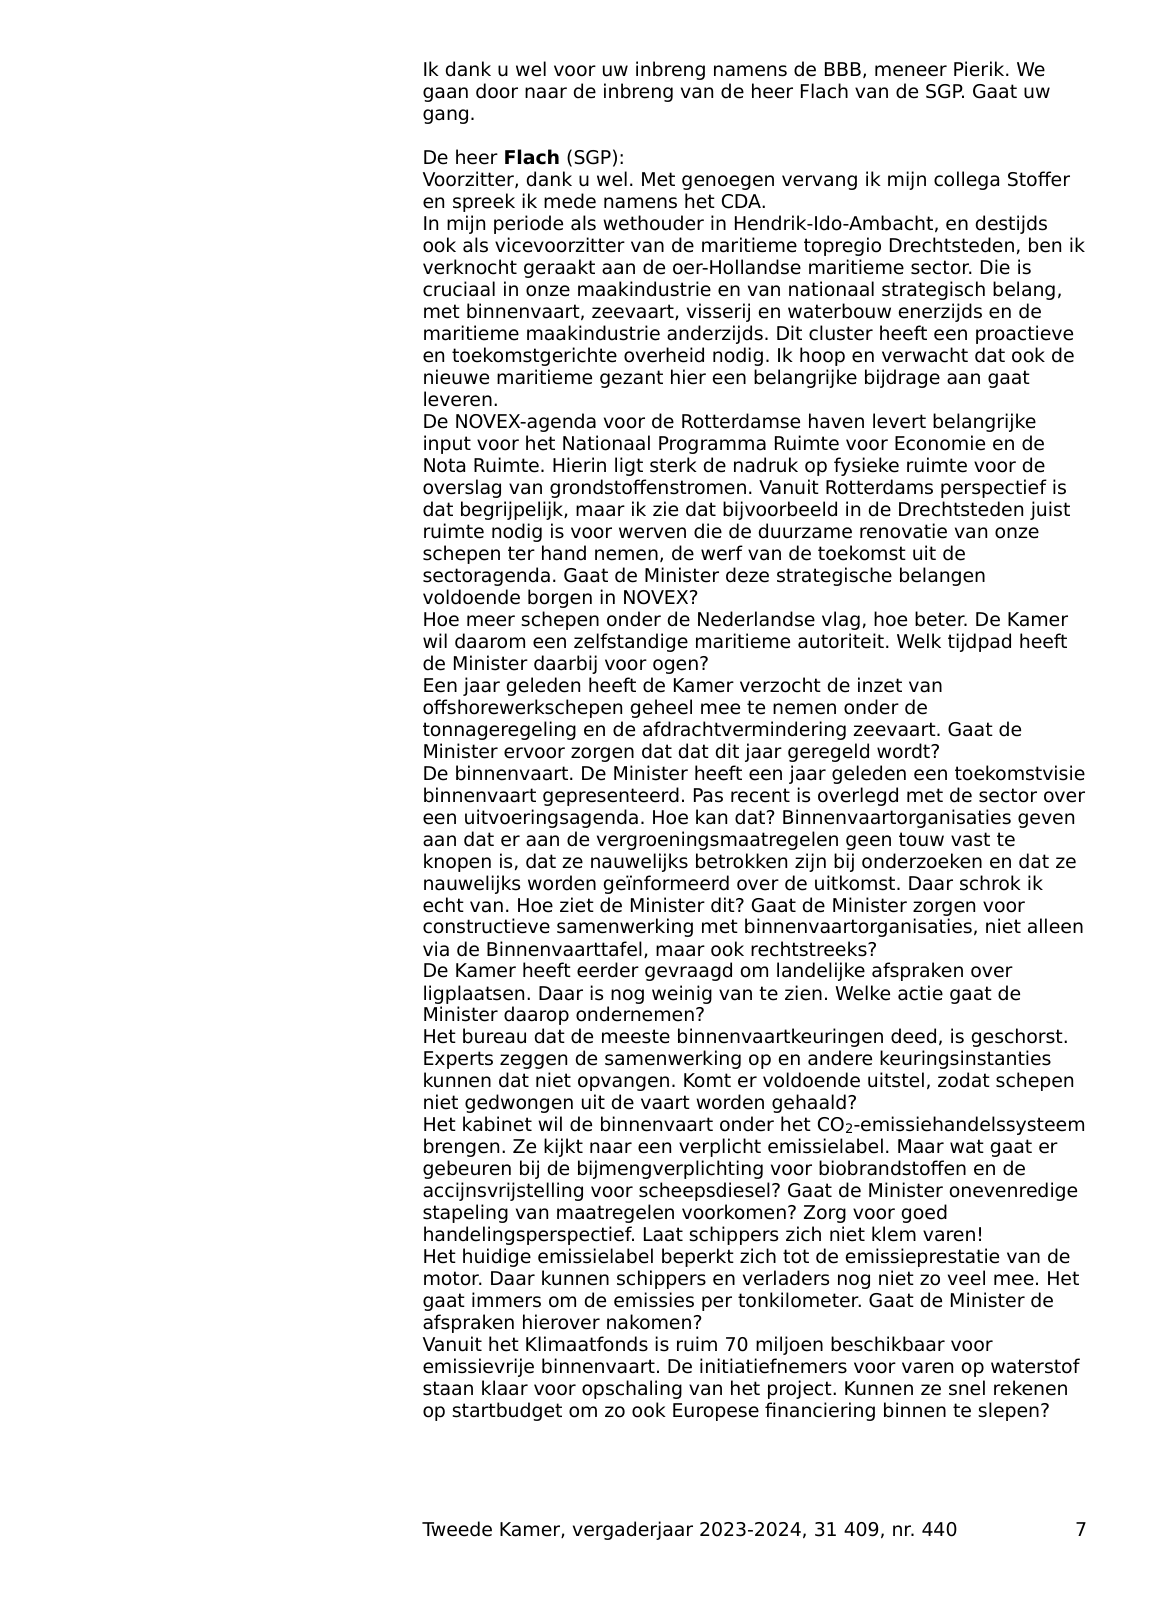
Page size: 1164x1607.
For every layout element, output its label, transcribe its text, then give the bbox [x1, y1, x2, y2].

text Voorzitter, dank u wel. Met genoegen vervang ik mijn collega Stoffer en spreek ik mede namens het CDA. [422, 169, 1087, 213]
text Een jaar geleden heeft de Kamer verzocht de inzet van offshorewerkschepen geheel mee te nemen onder de tonnageregeling en de afdrachtvermindering zeevaart. Gaat de Minister ervoor zorgen dat dat dit jaar geregeld wordt? [422, 675, 1087, 763]
text Het kabinet wil de binnenvaart onder het CO2-emissiehandelssysteem brengen. Ze kijkt naar een verplicht emissielabel. Maar wat gaat er gebeuren bij de bijmengverplichting voor biobrandstoffen en de accijnsvrijstelling voor scheepsdiesel? Gaat de Minister onevenredige stapeling van maatregelen voorkomen? Zorg voor goed handelingsperspectief. Laat schippers zich niet klem varen! [422, 1114, 1087, 1246]
text Hoe meer schepen onder de Nederlandse vlag, hoe beter. De Kamer wil daarom een zelfstandige maritieme autoriteit. Welk tijdpad heeft de Minister daarbij voor ogen? [422, 609, 1087, 675]
text Het huidige emissielabel beperkt zich tot de emissieprestatie van de motor. Daar kunnen schippers en verladers nog niet zo veel mee. Het gaat immers om de emissies per tonkilometer. Gaat de Minister de afspraken hierover nakomen? [422, 1246, 1087, 1334]
text Ik dank u wel voor uw inbreng namens de BBB, meneer Pierik. We gaan door naar de inbreng van de heer Flach van de SGP. Gaat uw gang. [422, 59, 1087, 125]
text In mijn periode als wethouder in Hendrik-Ido-Ambacht, en destijds ook als vicevoorzitter van de maritieme topregio Drechtsteden, ben ik verknocht geraakt aan de oer-Hollandse maritieme sector. Die is cruciaal in onze maakindustrie en van nationaal strategisch belang, met binnenvaart, zeevaart, visserij en waterbouw enerzijds en de maritieme maakindustrie anderzijds. Dit cluster heeft een proactieve en toekomstgerichte overheid nodig. Ik hoop en verwacht dat ook de nieuwe maritieme gezant hier een belangrijke bijdrage aan gaat leveren. [422, 213, 1087, 411]
text Het bureau dat de meeste binnenvaartkeuringen deed, is geschorst. Experts zeggen de samenwerking op en andere keuringsinstanties kunnen dat niet opvangen. Komt er voldoende uitstel, zodat schepen niet gedwongen uit de vaart worden gehaald? [422, 1026, 1087, 1114]
text Vanuit het Klimaatfonds is ruim 70 miljoen beschikbaar voor emissievrije binnenvaart. De initiatiefnemers voor varen op waterstof staan klaar voor opschaling van het project. Kunnen ze snel rekenen op startbudget om zo ook Europese financiering binnen te slepen? [422, 1334, 1087, 1422]
text De Kamer heeft eerder gevraagd om landelijke afspraken over ligplaatsen. Daar is nog weinig van te zien. Welke actie gaat de Minister daarop ondernemen? [422, 960, 1087, 1026]
text De NOVEX-agenda voor de Rotterdamse haven levert belangrijke input voor het Nationaal Programma Ruimte voor Economie en de Nota Ruimte. Hierin ligt sterk de nadruk op fysieke ruimte voor de overslag van grondstoffenstromen. Vanuit Rotterdams perspectief is dat begrijpelijk, maar ik zie dat bijvoorbeeld in de Drechtsteden juist ruimte nodig is voor werven die de duurzame renovatie van onze schepen ter hand nemen, de werf van de toekomst uit de sectoragenda. Gaat de Minister deze strategische belangen voldoende borgen in NOVEX? [422, 411, 1087, 609]
text De binnenvaart. De Minister heeft een jaar geleden een toekomstvisie binnenvaart gepresenteerd. Pas recent is overlegd met de sector over een uitvoeringsagenda. Hoe kan dat? Binnenvaartorganisaties geven aan dat er aan de vergroeningsmaatregelen geen touw vast te knopen is, dat ze nauwelijks betrokken zijn bij onderzoeken en dat ze nauwelijks worden geïnformeerd over de uitkomst. Daar schrok ik echt van. Hoe ziet de Minister dit? Gaat de Minister zorgen voor constructieve samenwerking met binnenvaartorganisaties, niet alleen via de Binnenvaarttafel, maar ook rechtstreeks? [422, 763, 1087, 960]
text De heer Flach (SGP): [422, 147, 1087, 169]
